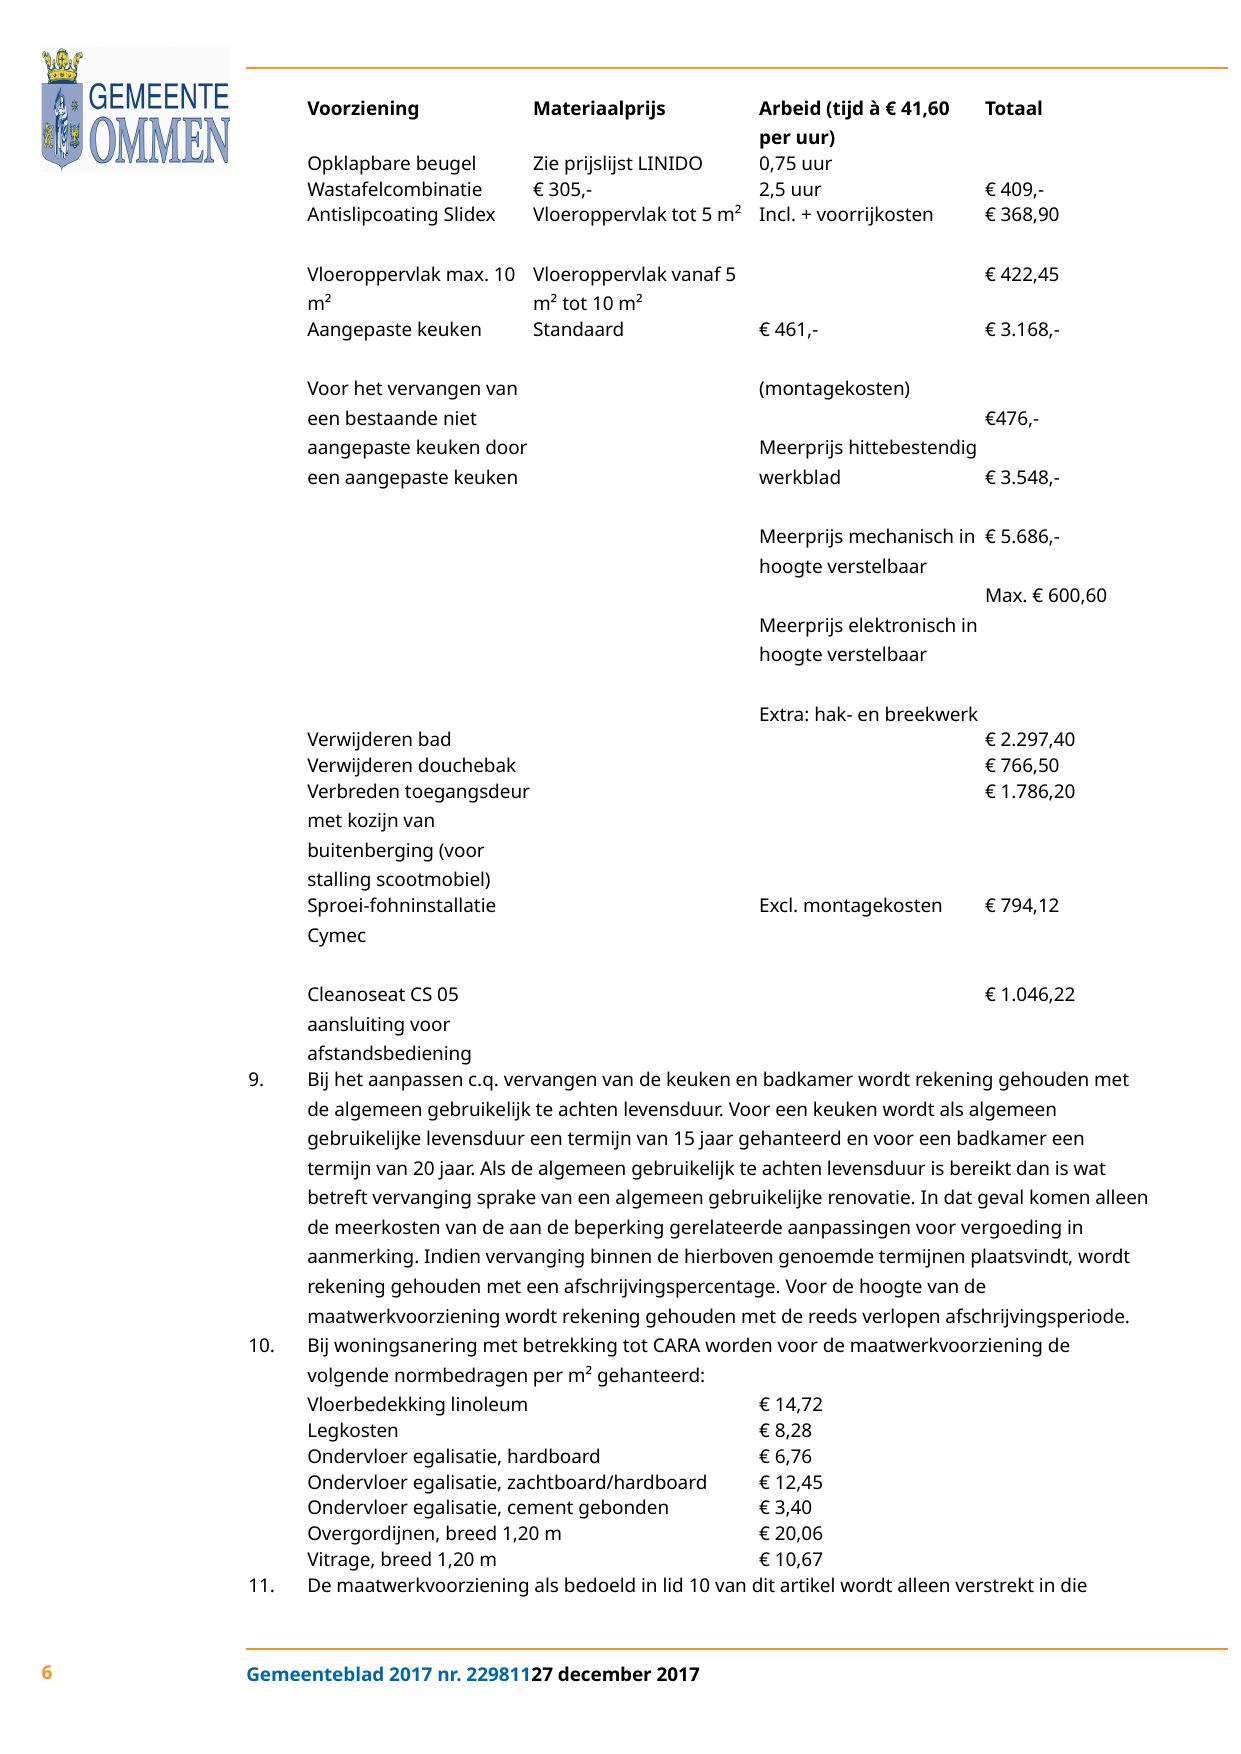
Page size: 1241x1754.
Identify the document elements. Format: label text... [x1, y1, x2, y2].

table_cell Overgordijnen, breed 1,20 m [307, 1520, 759, 1546]
table_cell Ondervloer egalisatie, zachtboard/hardboard [307, 1469, 759, 1494]
table_cell [759, 752, 985, 778]
table_cell [759, 726, 985, 752]
table_cell € 10,67 [759, 1546, 1211, 1572]
table_cell Ondervloer egalisatie, hardboard [307, 1443, 759, 1469]
table_header Voorziening [307, 95, 533, 150]
table_cell € 3.168,- €476,- € 3.548,- € 5.686,- Max. € 600,60 [985, 316, 1211, 726]
table_cell € 2.297,40 [985, 726, 1211, 752]
table_cell € 6,76 [759, 1443, 1211, 1469]
list De maatwerkvoorziening als bedoeld in lid 10 van dit artikel wordt alleen verstrekt in die [248, 1572, 1152, 1598]
table_cell € 368,90 € 422,45 [985, 202, 1211, 316]
table_cell € 12,45 [759, 1469, 1211, 1494]
table_cell Legkosten [307, 1418, 759, 1443]
table_cell [533, 778, 759, 892]
list Bij het aanpassen c.q. vervangen van de keuken en badkamer wordt rekening gehouden met de algemeen gebruikelijk te achten levensduur. Voor een keuken wordt als algemeen gebruikelijke levensduur een termijn van 15 jaar gehanteerd en voor een badkamer een termijn van 20 jaar. Als de algemeen gebruikelijk te achten levensduur is bereikt dan is wat betreft vervanging sprake van een algemeen gebruikelijke renovatie. In dat geval komen alleen de meerkosten van de aan de beperking gerelateerde aanpassingen voor vergoeding in aanmerking. Indien vervanging binnen de hierboven genoemde termijnen plaatsvindt, wordt rekening gehouden met een afschrijvingspercentage. Voor de hoogte van de maatwerkvoorziening wordt rekening gehouden met de reeds verlopen afschrijvingsperiode. [248, 1066, 1152, 1328]
table_cell Verwijderen douchebak [307, 752, 533, 778]
table_cell Vloeroppervlak tot 5 m² Vloeroppervlak vanaf 5 m² tot 10 m² [533, 202, 759, 316]
list Bij woningsanering met betrekking tot CARA worden voor de maatwerkvoorziening de volgende normbedragen per m² gehanteerd: [248, 1332, 1152, 1388]
table_cell € 8,28 [759, 1418, 1211, 1443]
table_cell Sproei-fohninstallatie Cymec Cleanoseat CS 05 aansluiting voor afstandsbediening [307, 893, 533, 1066]
table_cell Verwijderen bad [307, 726, 533, 752]
table_cell € 305,- [533, 176, 759, 202]
table_cell Excl. montagekosten [759, 893, 985, 1066]
table_cell € 461,- (montagekosten) Meerprijs hittebestendig werkblad Meerprijs mechanisch in hoogte verstelbaar Meerprijs elektronisch in hoogte verstelbaar Extra: hak- en breekwerk [759, 316, 985, 726]
table_header Materiaalprijs [533, 95, 759, 150]
table_cell [533, 893, 759, 1066]
table_cell € 794,12 € 1.046,22 [985, 893, 1211, 1066]
table_cell [533, 726, 759, 752]
table_cell Zie prijslijst LINIDO [533, 150, 759, 176]
table_header € 14,72 [759, 1392, 1211, 1417]
table_cell Wastafelcombinatie [307, 176, 533, 202]
table_header Vloerbedekking linoleum [307, 1392, 759, 1417]
table_cell € 20,06 [759, 1520, 1211, 1546]
table_cell Vitrage, breed 1,20 m [307, 1546, 759, 1572]
table_cell Standaard [533, 316, 759, 726]
table_cell Antislipcoating Slidex Vloeroppervlak max. 10 m² [307, 202, 533, 316]
table_cell Opklapbare beugel [307, 150, 533, 176]
table_cell [759, 778, 985, 892]
picture [41, 47, 231, 172]
table_cell Ondervloer egalisatie, cement gebonden [307, 1495, 759, 1520]
table_header Arbeid (tijd à € 41,60 per uur) [759, 95, 985, 150]
table_cell Verbreden toegangsdeur met kozijn van buitenberging (voor stalling scootmobiel) [307, 778, 533, 892]
table_cell € 409,- [985, 176, 1211, 202]
table_cell € 1.786,20 [985, 778, 1211, 892]
table_cell € 3,40 [759, 1495, 1211, 1520]
table_cell Incl. + voorrijkosten [759, 202, 985, 316]
table_cell [533, 752, 759, 778]
table_cell € 766,50 [985, 752, 1211, 778]
table_header Totaal [985, 95, 1211, 150]
table_cell Aangepaste keuken Voor het vervangen van een bestaande niet aangepaste keuken door een aangepaste keuken [307, 316, 533, 726]
table_cell [985, 150, 1211, 176]
table_cell 0,75 uur [759, 150, 985, 176]
table_cell 2,5 uur [759, 176, 985, 202]
